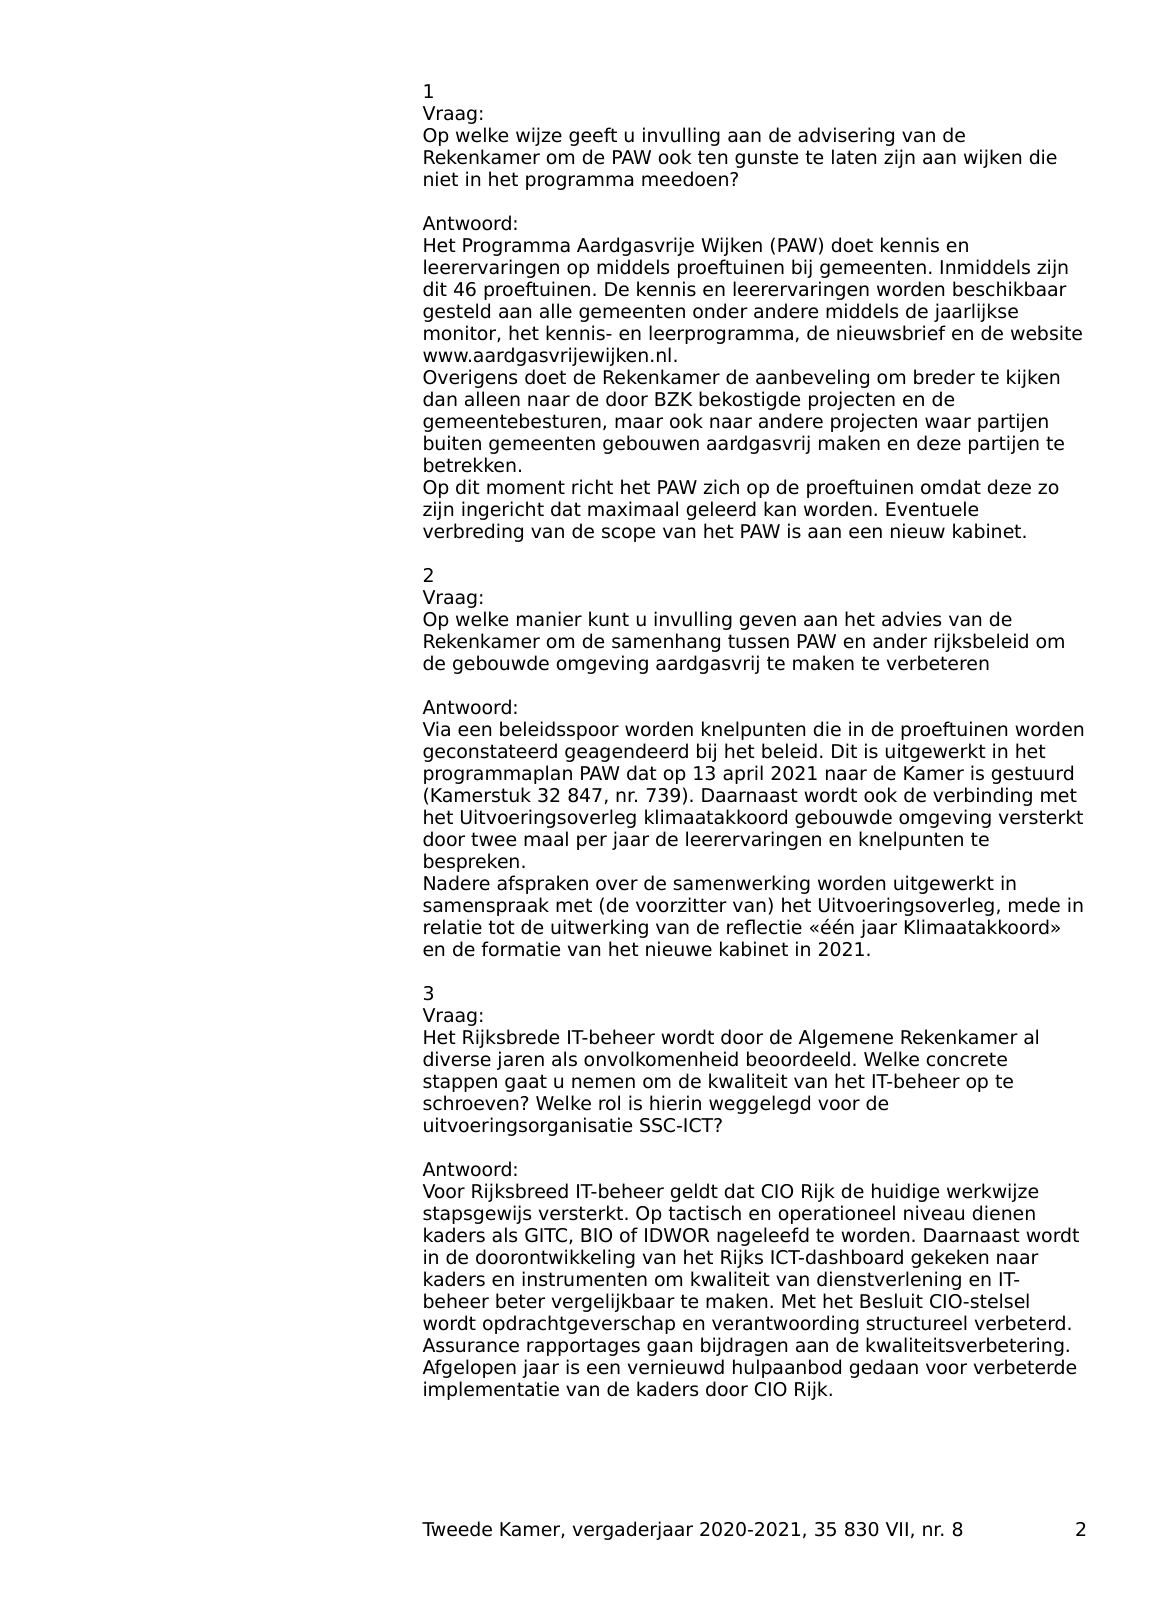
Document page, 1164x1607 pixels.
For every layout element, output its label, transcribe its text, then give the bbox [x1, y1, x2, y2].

text 1 [422, 81, 1087, 103]
text Antwoord: [422, 1159, 1087, 1181]
text Op dit moment richt het PAW zich op de proeftuinen omdat deze zo zijn ingericht dat maximaal geleerd kan worden. Eventuele verbreding van de scope van het PAW is aan een nieuw kabinet. [422, 477, 1087, 543]
text Overigens doet de Rekenkamer de aanbeveling om breder te kijken dan alleen naar de door BZK bekostigde projecten en de gemeentebesturen, maar ook naar andere projecten waar partijen buiten gemeenten gebouwen aardgasvrij maken en deze partijen te betrekken. [422, 367, 1087, 477]
text Vraag: [422, 587, 1087, 609]
text Het Programma Aardgasvrije Wijken (PAW) doet kennis en leerervaringen op middels proeftuinen bij gemeenten. Inmiddels zijn dit 46 proeftuinen. De kennis en leerervaringen worden beschikbaar gesteld aan alle gemeenten onder andere middels de jaarlijkse monitor, het kennis- en leerprogramma, de nieuwsbrief en de website www.aardgasvrijewijken.nl. [422, 235, 1087, 367]
text Nadere afspraken over de samenwerking worden uitgewerkt in samenspraak met (de voorzitter van) het Uitvoeringsoverleg, mede in relatie tot de uitwerking van de reflectie «één jaar Klimaatakkoord» en de formatie van het nieuwe kabinet in 2021. [422, 873, 1087, 961]
text Via een beleidsspoor worden knelpunten die in de proeftuinen worden geconstateerd geagendeerd bij het beleid. Dit is uitgewerkt in het programmaplan PAW dat op 13 april 2021 naar de Kamer is gestuurd (Kamerstuk 32 847, nr. 739). Daarnaast wordt ook de verbinding met het Uitvoeringsoverleg klimaatakkoord gebouwde omgeving versterkt door twee maal per jaar de leerervaringen en knelpunten te bespreken. [422, 719, 1087, 873]
text Antwoord: [422, 697, 1087, 719]
text Het Rijksbrede IT-beheer wordt door de Algemene Rekenkamer al diverse jaren als onvolkomenheid beoordeeld. Welke concrete stappen gaat u nemen om de kwaliteit van het IT-beheer op te schroeven? Welke rol is hierin weggelegd voor de uitvoeringsorganisatie SSC-ICT? [422, 1027, 1087, 1137]
text Op welke wijze geeft u invulling aan de advisering van de Rekenkamer om de PAW ook ten gunste te laten zijn aan wijken die niet in het programma meedoen? [422, 125, 1087, 191]
text 3 [422, 983, 1087, 1005]
text Vraag: [422, 103, 1087, 125]
text Voor Rijksbreed IT-beheer geldt dat CIO Rijk de huidige werkwijze stapsgewijs versterkt. Op tactisch en operationeel niveau dienen kaders als GITC, BIO of IDWOR nageleefd te worden. Daarnaast wordt in de doorontwikkeling van het Rijks ICT-dashboard gekeken naar kaders en instrumenten om kwaliteit van dienstverlening en IT-beheer beter vergelijkbaar te maken. Met het Besluit CIO-stelsel wordt opdrachtgeverschap en verantwoording structureel verbeterd. Assurance rapportages gaan bijdragen aan de kwaliteitsverbetering. Afgelopen jaar is een vernieuwd hulpaanbod gedaan voor verbeterde implementatie van de kaders door CIO Rijk. [422, 1181, 1087, 1401]
text Vraag: [422, 1005, 1087, 1027]
text Antwoord: [422, 213, 1087, 235]
text 2 [422, 565, 1087, 587]
text Op welke manier kunt u invulling geven aan het advies van de Rekenkamer om de samenhang tussen PAW en ander rijksbeleid om de gebouwde omgeving aardgasvrij te maken te verbeteren [422, 609, 1087, 675]
